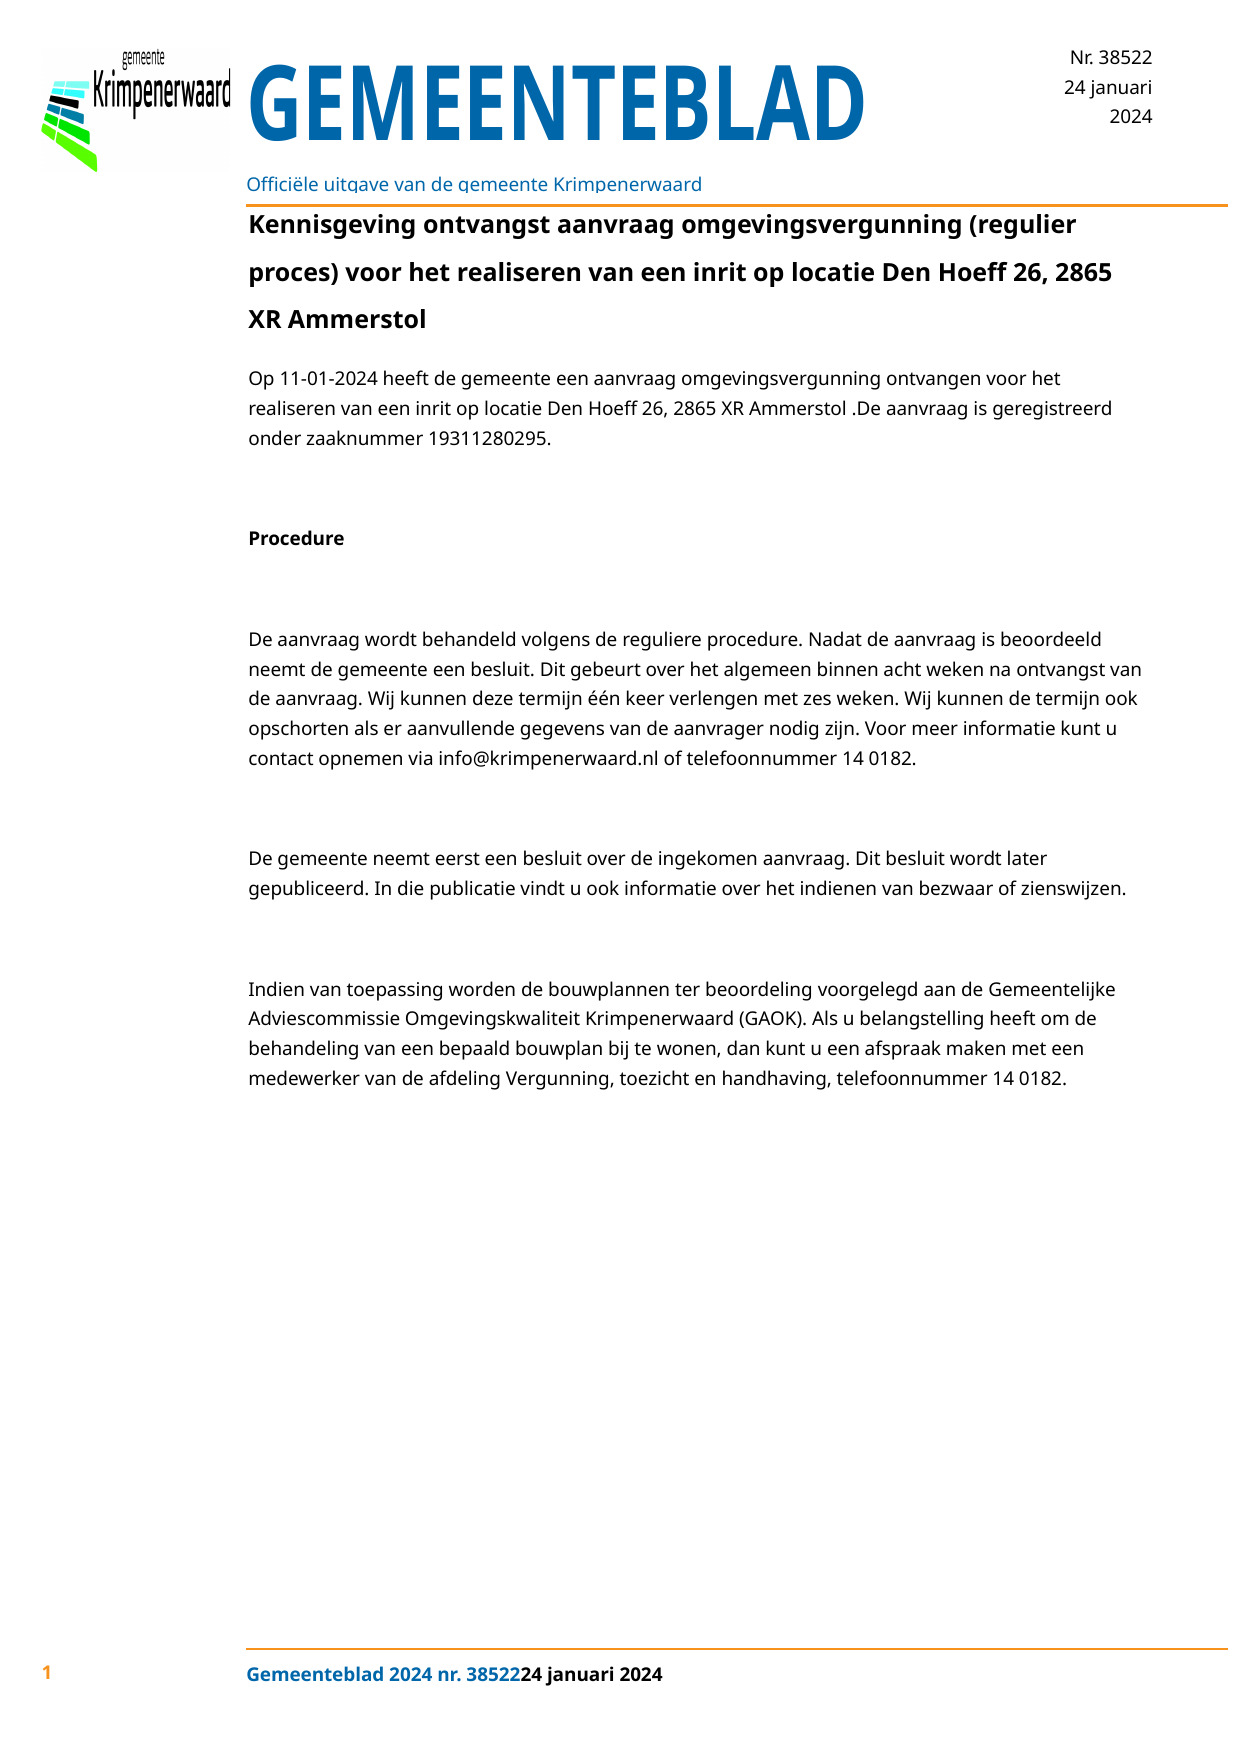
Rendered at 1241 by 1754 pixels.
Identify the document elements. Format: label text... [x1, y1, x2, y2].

text De gemeente neemt eerst een besluit over de ingekomen aanvraag. Dit besluit wordt later gepubliceerd. In die publicatie vindt u ook informatie over het indienen van bezwaar of zienswijzen. [248, 846, 1152, 901]
picture [41, 47, 231, 172]
text Indien van toepassing worden de bouwplannen ter beoordeling voorgelegd aan de Gemeentelijke Adviescommissie Omgevingskwaliteit Krimpenerwaard (GAOK). Als u belangstelling heeft om de behandeling van een bepaald bouwplan bij te wonen, dan kunt u een afspraak maken met een medewerker van de afdeling Vergunning, toezicht en handhaving, telefoonnummer 14 0182. [248, 976, 1152, 1090]
text Op 11-01-2024 heeft de gemeente een aanvraag omgevingsvergunning ontvangen voor het realiseren van een inrit op locatie Den Hoeff 26, 2865 XR Ammerstol .De aanvraag is geregistreerd onder zaaknummer 19311280295. [248, 366, 1152, 450]
text Kennisgeving ontvangst aanvraag omgevingsvergunning (regulier proces) voor het realiseren van een inrit op locatie Den Hoeff 26, 2865 XR Ammerstol [248, 207, 1152, 336]
text Procedure [248, 526, 1152, 551]
text De aanvraag wordt behandeld volgens de reguliere procedure. Nadat de aanvraag is beoordeeld neemt de gemeente een besluit. Dit gebeurt over het algemeen binnen acht weken na ontvangst van de aanvraag. Wij kunnen deze termijn één keer verlengen met zes weken. Wij kunnen de termijn ook opschorten als er aanvullende gegevens van de aanvrager nodig zijn. Voor meer informatie kunt u contact opnemen via info@krimpenerwaard.nl of telefoonnummer 14 0182. [248, 626, 1152, 770]
